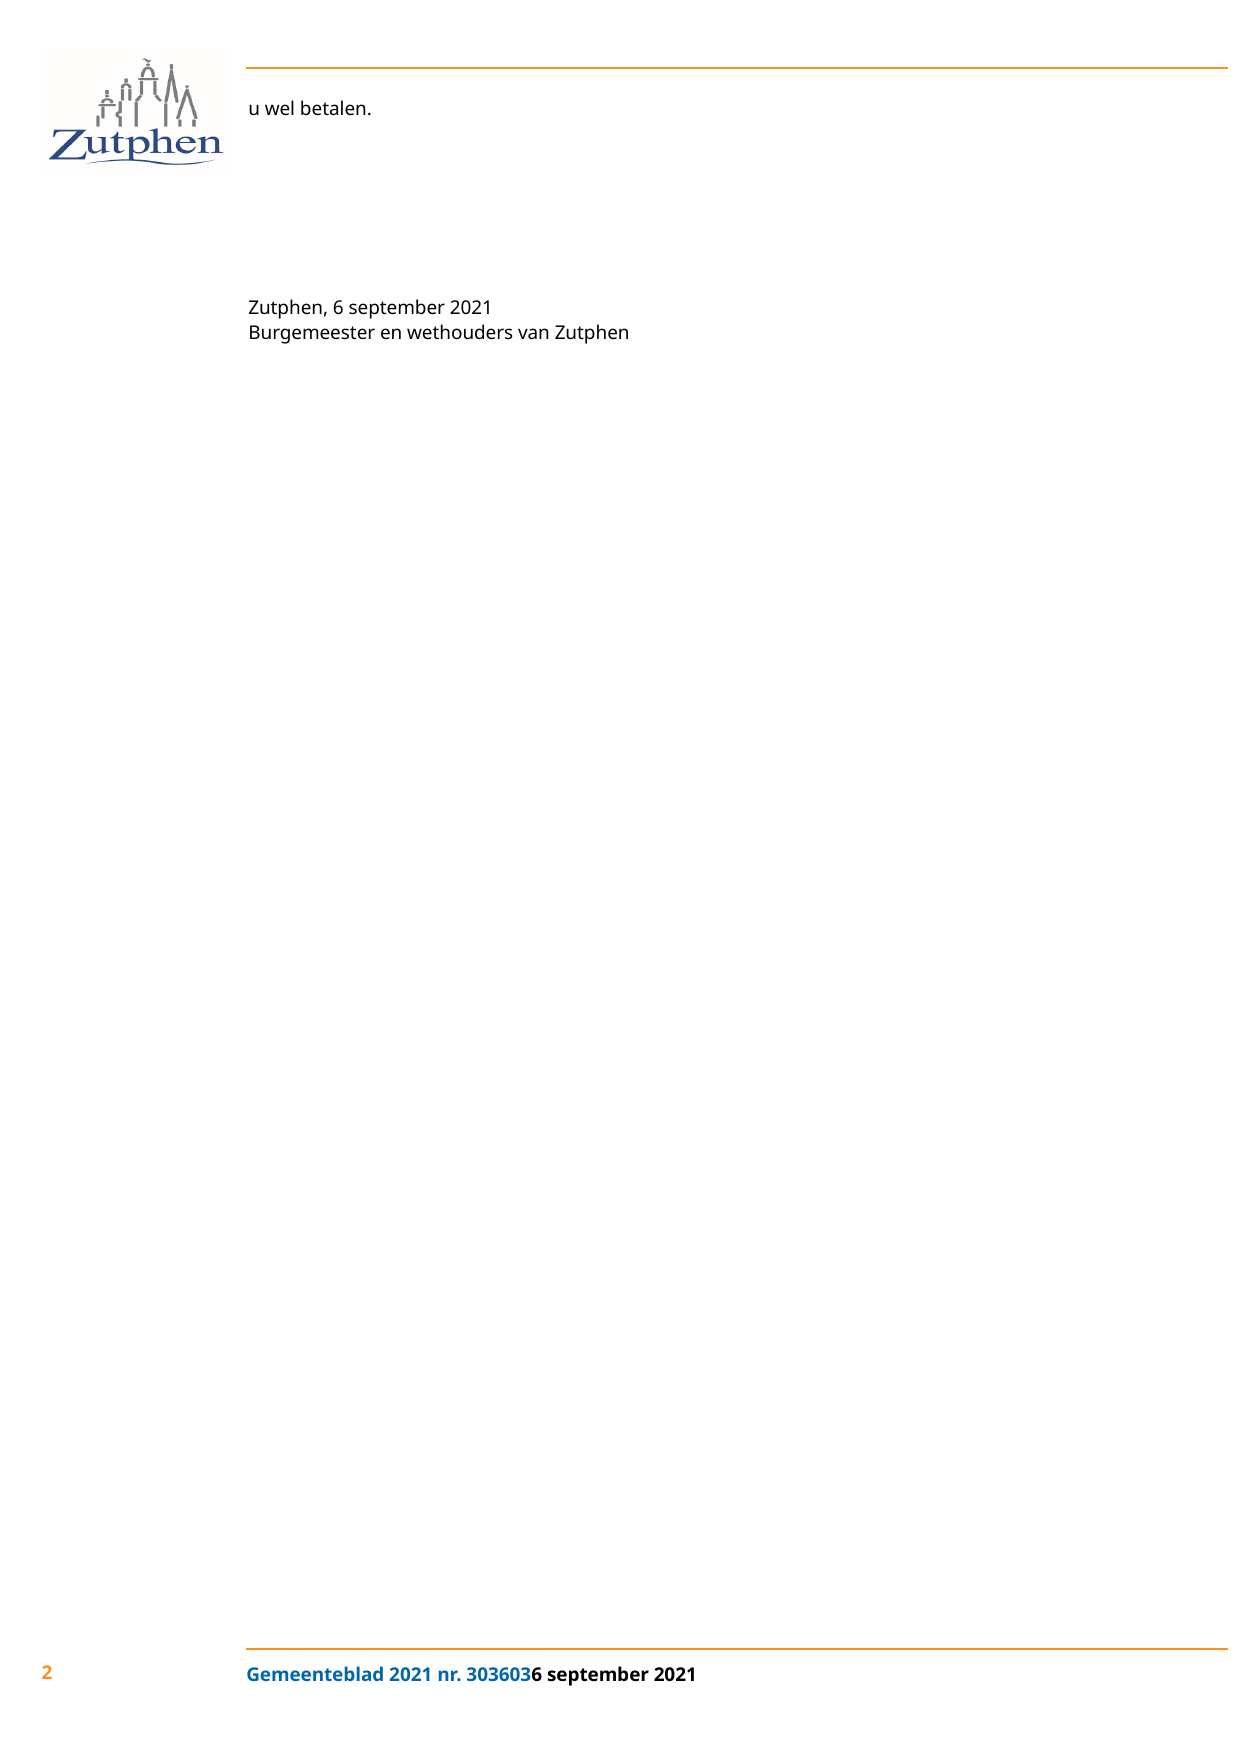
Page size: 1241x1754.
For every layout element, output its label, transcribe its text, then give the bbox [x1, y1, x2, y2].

picture [41, 47, 231, 172]
text u wel betalen. [248, 95, 1152, 121]
text Zutphen, 6 september 2021 [248, 294, 1152, 319]
text Burgemeester en wethouders van Zutphen [248, 319, 1152, 345]
